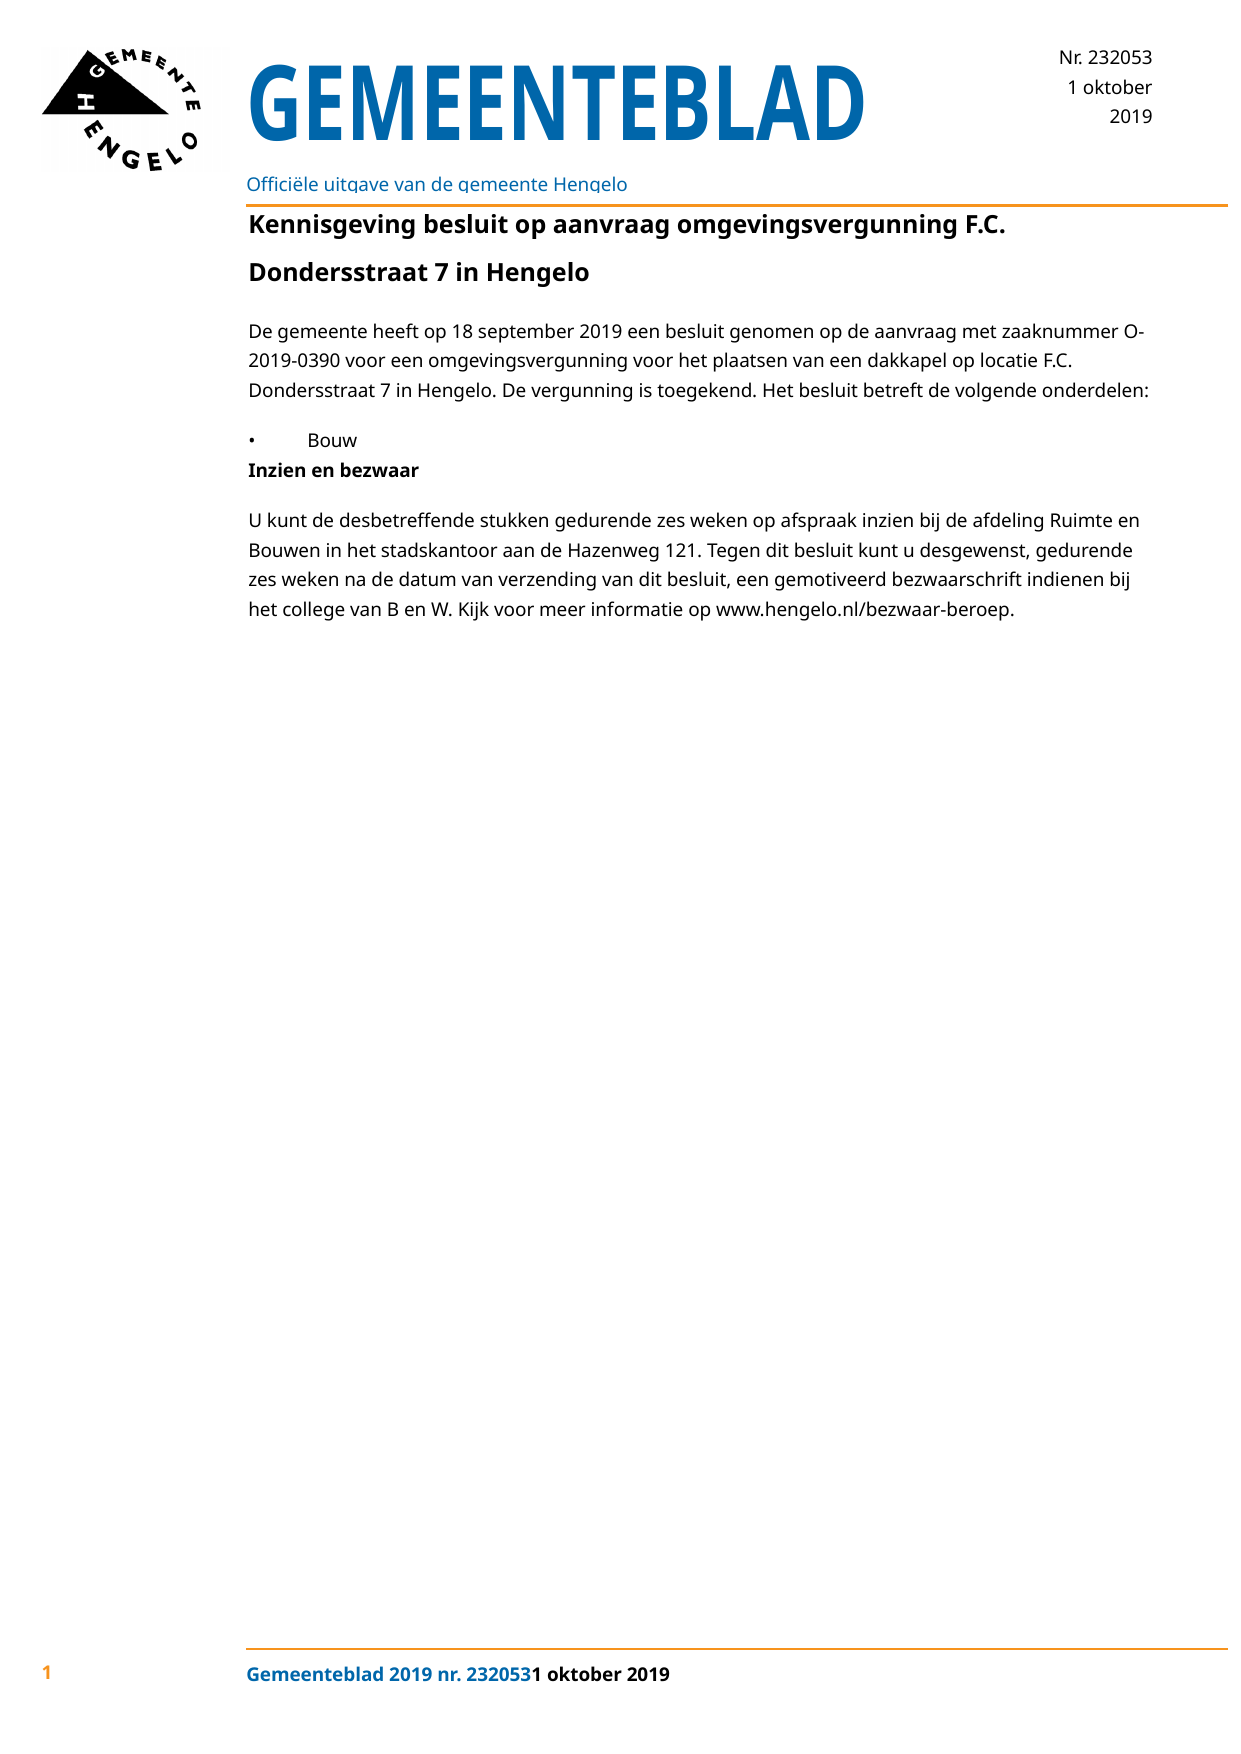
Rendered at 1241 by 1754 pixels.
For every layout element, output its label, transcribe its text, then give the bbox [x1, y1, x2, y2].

list Bouw [248, 427, 1152, 453]
text Kennisgeving besluit op aanvraag omgevingsvergunning F.C. Dondersstraat 7 in Hengelo [248, 207, 1152, 288]
text Inzien en bezwaar [248, 457, 1152, 483]
picture [41, 47, 231, 172]
text De gemeente heeft op 18 september 2019 een besluit genomen op de aanvraag met zaaknummer O-2019-0390 voor een omgevingsvergunning voor het plaatsen van een dakkapel op locatie F.C. Dondersstraat 7 in Hengelo. De vergunning is toegekend. Het besluit betreft de volgende onderdelen: [248, 318, 1152, 403]
text U kunt de desbetreffende stukken gedurende zes weken op afspraak inzien bij de afdeling Ruimte en Bouwen in het stadskantoor aan de Hazenweg 121. Tegen dit besluit kunt u desgewenst, gedurende zes weken na de datum van verzending van dit besluit, een gemotiveerd bezwaarschrift indienen bij het college van B en W. Kijk voor meer informatie op www.hengelo.nl/bezwaar-beroep. [248, 507, 1152, 622]
